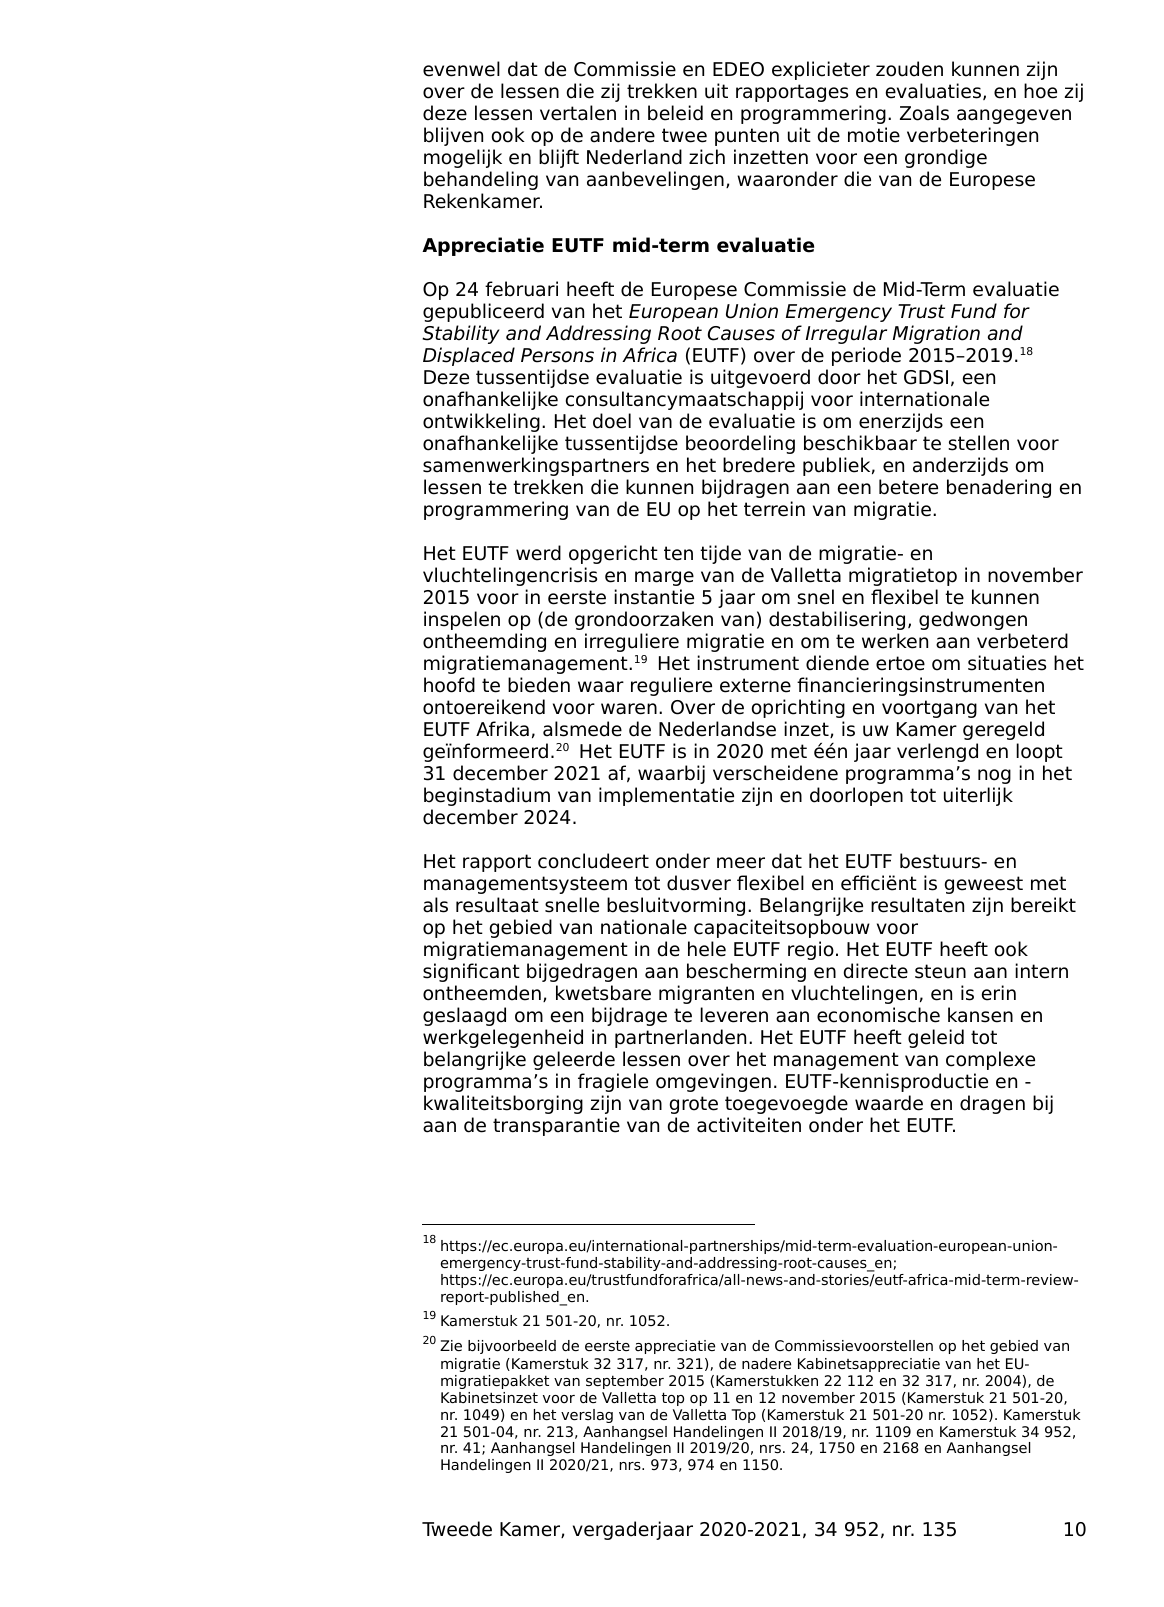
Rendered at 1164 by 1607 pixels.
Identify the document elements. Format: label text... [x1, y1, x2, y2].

text Op 24 februari heeft de Europese Commissie de Mid-Term evaluatie gepubliceerd van het European Union Emergency Trust Fund for Stability and Addressing Root Causes of Irregular Migration and Displaced Persons in Africa (EUTF) over de periode 2015–2019. Deze tussentijdse evaluatie is uitgevoerd door het GDSI, een onafhankelijke consultancymaatschappij voor internationale ontwikkeling. Het doel van de evaluatie is om enerzijds een onafhankelijke tussentijdse beoordeling beschikbaar te stellen voor samenwerkingspartners en het bredere publiek, en anderzijds om lessen te trekken die kunnen bijdragen aan een betere benadering en programmering van de EU op het terrein van migratie. [422, 279, 1087, 521]
text Kamerstuk 21 501-20, nr. 1052. [422, 1309, 1087, 1331]
text Het rapport concludeert onder meer dat het EUTF bestuurs- en managementsysteem tot dusver flexibel en efficiënt is geweest met als resultaat snelle besluitvorming. Belangrijke resultaten zijn bereikt op het gebied van nationale capaciteitsopbouw voor migratiemanagement in de hele EUTF regio. Het EUTF heeft ook significant bijgedragen aan bescherming en directe steun aan intern ontheemden, kwetsbare migranten en vluchtelingen, en is erin geslaagd om een bijdrage te leveren aan economische kansen en werkgelegenheid in partnerlanden. Het EUTF heeft geleid tot belangrijke geleerde lessen over het management van complexe programma’s in fragiele omgevingen. EUTF-kennisproductie en -kwaliteitsborging zijn van grote toegevoegde waarde en dragen bij aan de transparantie van de activiteiten onder het EUTF. [422, 851, 1087, 1137]
text Het EUTF werd opgericht ten tijde van de migratie- en vluchtelingencrisis en marge van de Valletta migratietop in november 2015 voor in eerste instantie 5 jaar om snel en flexibel te kunnen inspelen op (de grondoorzaken van) destabilisering, gedwongen ontheemding en irreguliere migratie en om te werken aan verbeterd migratiemanagement. Het instrument diende ertoe om situaties het hoofd te bieden waar reguliere externe financieringsinstrumenten ontoereikend voor waren. Over de oprichting en voortgang van het EUTF Afrika, alsmede de Nederlandse inzet, is uw Kamer geregeld geïnformeerd. Het EUTF is in 2020 met één jaar verlengd en loopt 31 december 2021 af, waarbij verscheidene programma’s nog in het beginstadium van implementatie zijn en doorlopen tot uiterlijk december 2024. [422, 543, 1087, 829]
text https://ec.europa.eu/international-partnerships/mid-term-evaluation-european-union-emergency-trust-fund-stability-and-addressing-root-causes_en; https://ec.europa.eu/trustfundforafrica/all-news-and-stories/eutf-africa-mid-term-review-report-published_en. [422, 1233, 1087, 1306]
text evenwel dat de Commissie en EDEO explicieter zouden kunnen zijn over de lessen die zij trekken uit rapportages en evaluaties, en hoe zij deze lessen vertalen in beleid en programmering. Zoals aangegeven blijven ook op de andere twee punten uit de motie verbeteringen mogelijk en blijft Nederland zich inzetten voor een grondige behandeling van aanbevelingen, waaronder die van de Europese Rekenkamer. [422, 59, 1087, 213]
text Zie bijvoorbeeld de eerste appreciatie van de Commissievoorstellen op het gebied van migratie (Kamerstuk 32 317, nr. 321), de nadere Kabinetsappreciatie van het EU-migratiepakket van september 2015 (Kamerstukken 22 112 en 32 317, nr. 2004), de Kabinetsinzet voor de Valletta top op 11 en 12 november 2015 (Kamerstuk 21 501-20, nr. 1049) en het verslag van de Valletta Top (Kamerstuk 21 501-20 nr. 1052). Kamerstuk 21 501-04, nr. 213, Aanhangsel Handelingen II 2018/19, nr. 1109 en Kamerstuk 34 952, nr. 41; Aanhangsel Handelingen II 2019/20, nrs. 24, 1750 en 2168 en Aanhangsel Handelingen II 2020/21, nrs. 973, 974 en 1150. [422, 1334, 1087, 1474]
subtitle Appreciatie EUTF mid-term evaluatie [422, 235, 1087, 257]
